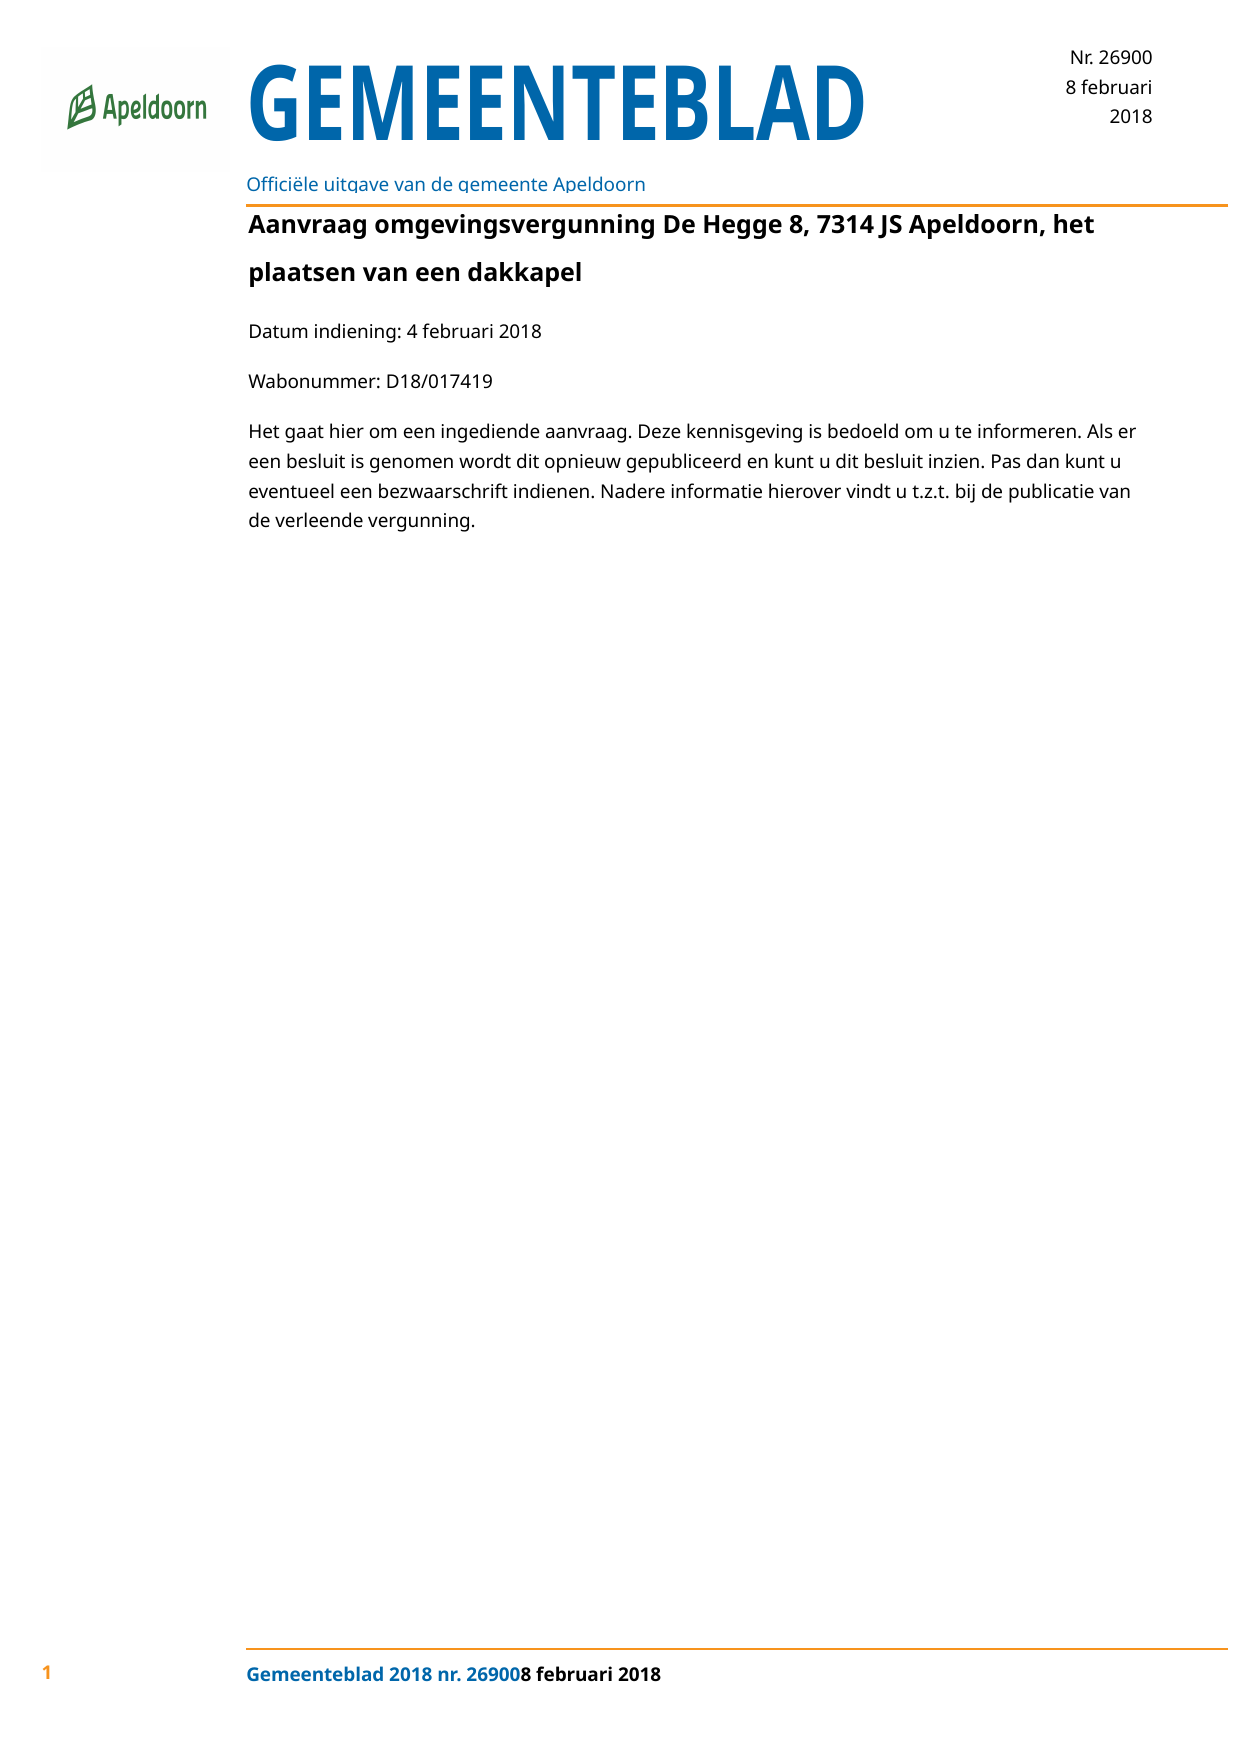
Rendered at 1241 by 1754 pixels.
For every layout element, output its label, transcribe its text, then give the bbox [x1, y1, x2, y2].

text Wabonummer: D18/017419 [248, 368, 1152, 394]
text Het gaat hier om een ingediende aanvraag. Deze kennisgeving is bedoeld om u te informeren. Als er een besluit is genomen wordt dit opnieuw gepubliceerd en kunt u dit besluit inzien. Pas dan kunt u eventueel een bezwaarschrift indienen. Nadere informatie hierover vindt u t.z.t. bij de publicatie van de verleende vergunning. [248, 419, 1152, 533]
text Datum indiening: 4 februari 2018 [248, 318, 1152, 344]
picture [41, 47, 231, 172]
text Aanvraag omgevingsvergunning De Hegge 8, 7314 JS Apeldoorn, het plaatsen van een dakkapel [248, 207, 1152, 288]
